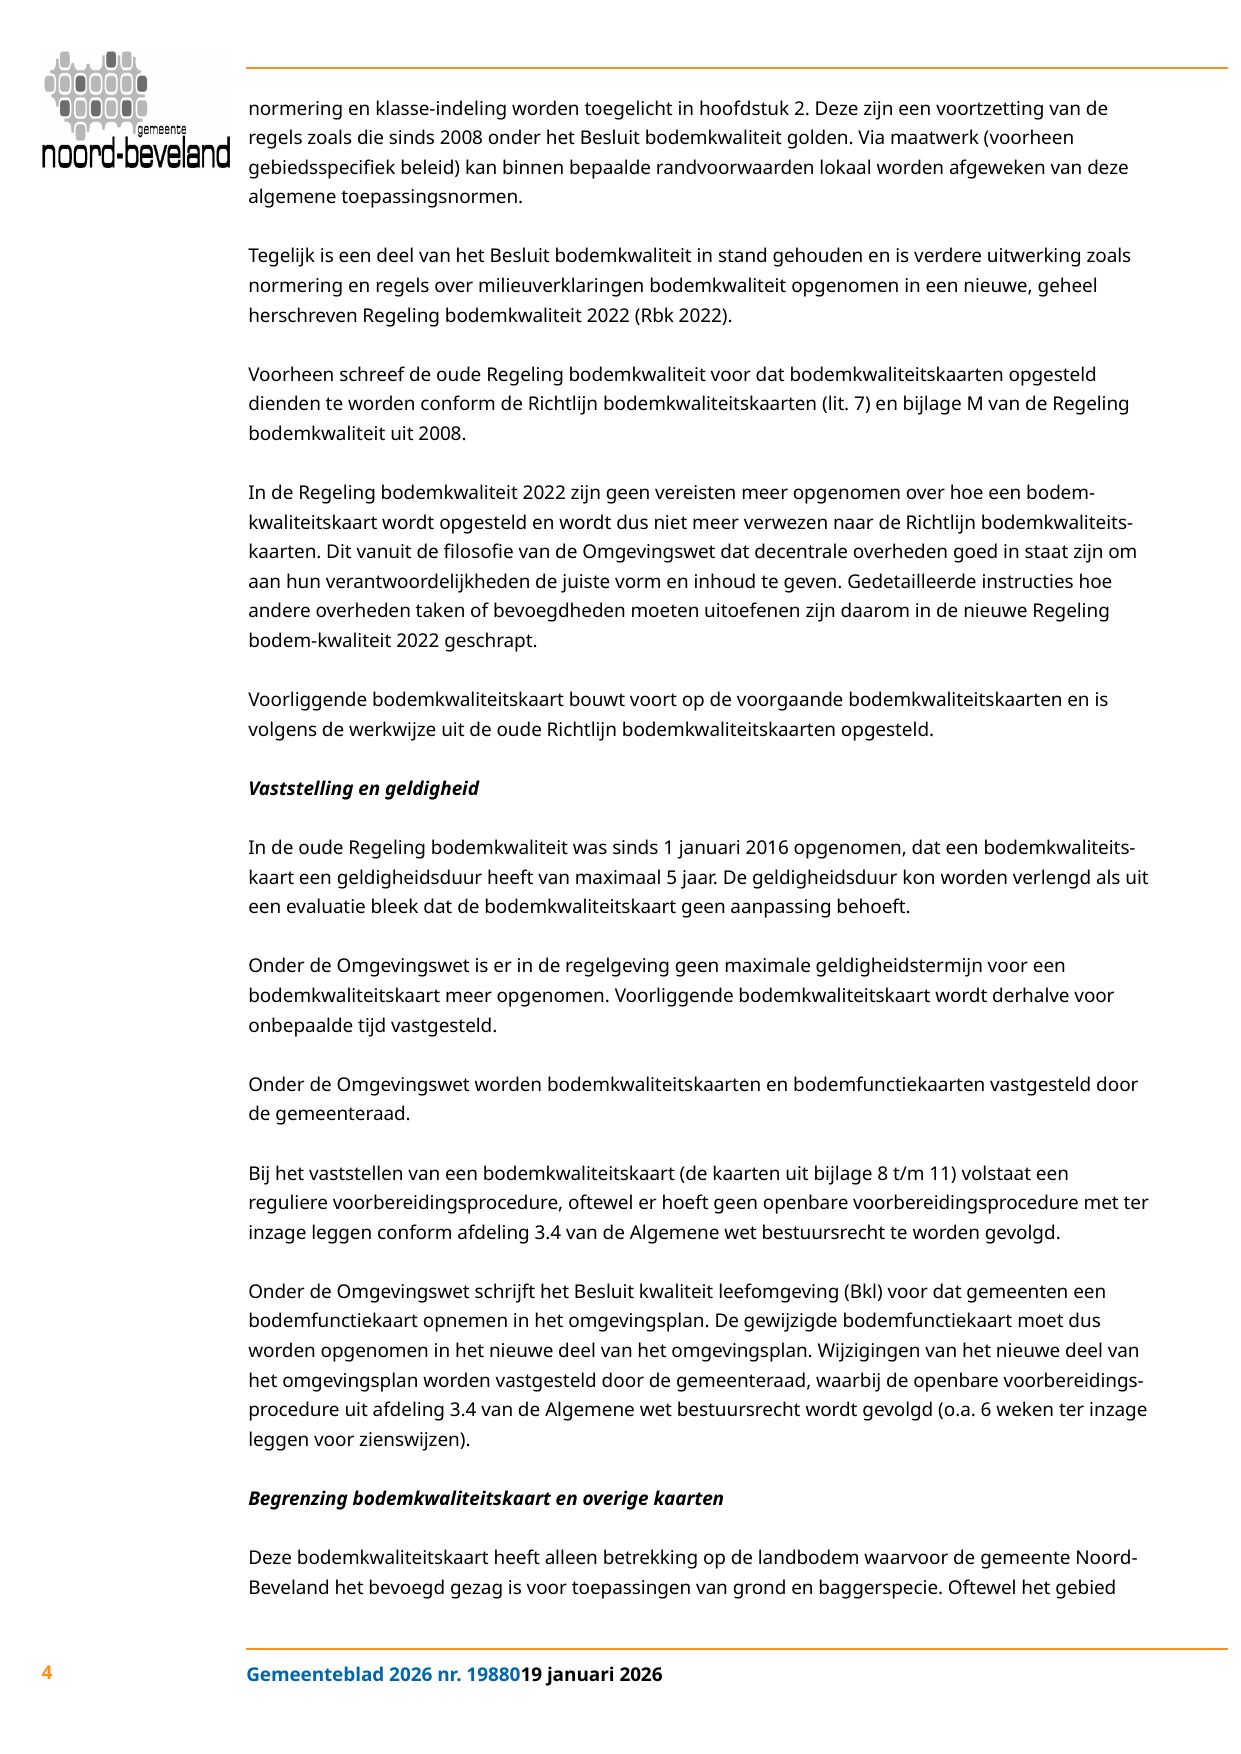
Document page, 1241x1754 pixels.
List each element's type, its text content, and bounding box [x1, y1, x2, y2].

text Deze bodemkwaliteitskaart heeft alleen betrekking op de landbodem waarvoor de gemeente Noord-Beveland het bevoegd gezag is voor toepassingen van grond en baggerspecie. Oftewel het gebied [248, 1544, 1152, 1600]
text Voorheen schreef de oude Regeling bodemkwaliteit voor dat bodemkwaliteitskaarten opgesteld dienden te worden conform de Richtlijn bodemkwaliteitskaarten (lit. 7) en bijlage M van de Regeling bodemkwaliteit uit 2008. [248, 361, 1152, 446]
text Vaststelling en geldigheid [248, 775, 1152, 801]
text Onder de Omgevingswet is er in de regelgeving geen maximale geldigheidstermijn voor een bodemkwaliteitskaart meer opgenomen. Voorliggende bodemkwaliteitskaart wordt derhalve voor onbepaalde tijd vastgesteld. [248, 953, 1152, 1038]
text Bij het vaststellen van een bodemkwaliteitskaart (de kaarten uit bijlage 8 t/m 11) volstaat een reguliere voorbereidingsprocedure, oftewel er hoeft geen openbare voorbereidingsprocedure met ter inzage leggen conform afdeling 3.4 van de Algemene wet bestuursrecht te worden gevolgd. [248, 1160, 1152, 1245]
text In de oude Regeling bodemkwaliteit was sinds 1 januari 2016 opgenomen, dat een bodemkwaliteits-kaart een geldigheidsduur heeft van maximaal 5 jaar. De geldigheidsduur kon worden verlengd als uit een evaluatie bleek dat de bodemkwaliteitskaart geen aanpassing behoeft. [248, 834, 1152, 919]
text normering en klasse-indeling worden toegelicht in hoofdstuk 2. Deze zijn een voortzetting van de regels zoals die sinds 2008 onder het Besluit bodemkwaliteit golden. Via maatwerk (voorheen gebiedsspecifiek beleid) kan binnen bepaalde randvoorwaarden lokaal worden afgeweken van deze algemene toepassingsnormen. [248, 95, 1152, 209]
text Begrenzing bodemkwaliteitskaart en overige kaarten [248, 1485, 1152, 1511]
text Onder de Omgevingswet worden bodemkwaliteitskaarten en bodemfunctiekaarten vastgesteld door de gemeenteraad. [248, 1071, 1152, 1126]
picture [41, 47, 231, 172]
text In de Regeling bodemkwaliteit 2022 zijn geen vereisten meer opgenomen over hoe een bodem-kwaliteitskaart wordt opgesteld en wordt dus niet meer verwezen naar de Richtlijn bodemkwaliteits-kaarten. Dit vanuit de filosofie van de Omgevingswet dat decentrale overheden goed in staat zijn om aan hun verantwoordelijkheden de juiste vorm en inhoud te geven. Gedetailleerde instructies hoe andere overheden taken of bevoegdheden moeten uitoefenen zijn daarom in de nieuwe Regeling bodem-kwaliteit 2022 geschrapt. [248, 479, 1152, 653]
text Onder de Omgevingswet schrijft het Besluit kwaliteit leefomgeving (Bkl) voor dat gemeenten een bodemfunctiekaart opnemen in het omgevingsplan. De gewijzigde bodemfunctiekaart moet dus worden opgenomen in het nieuwe deel van het omgevingsplan. Wijzigingen van het nieuwe deel van het omgevingsplan worden vastgesteld door de gemeenteraad, waarbij de openbare voorbereidings-procedure uit afdeling 3.4 van de Algemene wet bestuursrecht wordt gevolgd (o.a. 6 weken ter inzage leggen voor zienswijzen). [248, 1278, 1152, 1452]
text Voorliggende bodemkwaliteitskaart bouwt voort op de voorgaande bodemkwaliteitskaarten en is volgens de werkwijze uit de oude Richtlijn bodemkwaliteitskaarten opgesteld. [248, 686, 1152, 742]
text Tegelijk is een deel van het Besluit bodemkwaliteit in stand gehouden en is verdere uitwerking zoals normering en regels over milieuverklaringen bodemkwaliteit opgenomen in een nieuwe, geheel herschreven Regeling bodemkwaliteit 2022 (Rbk 2022). [248, 243, 1152, 328]
